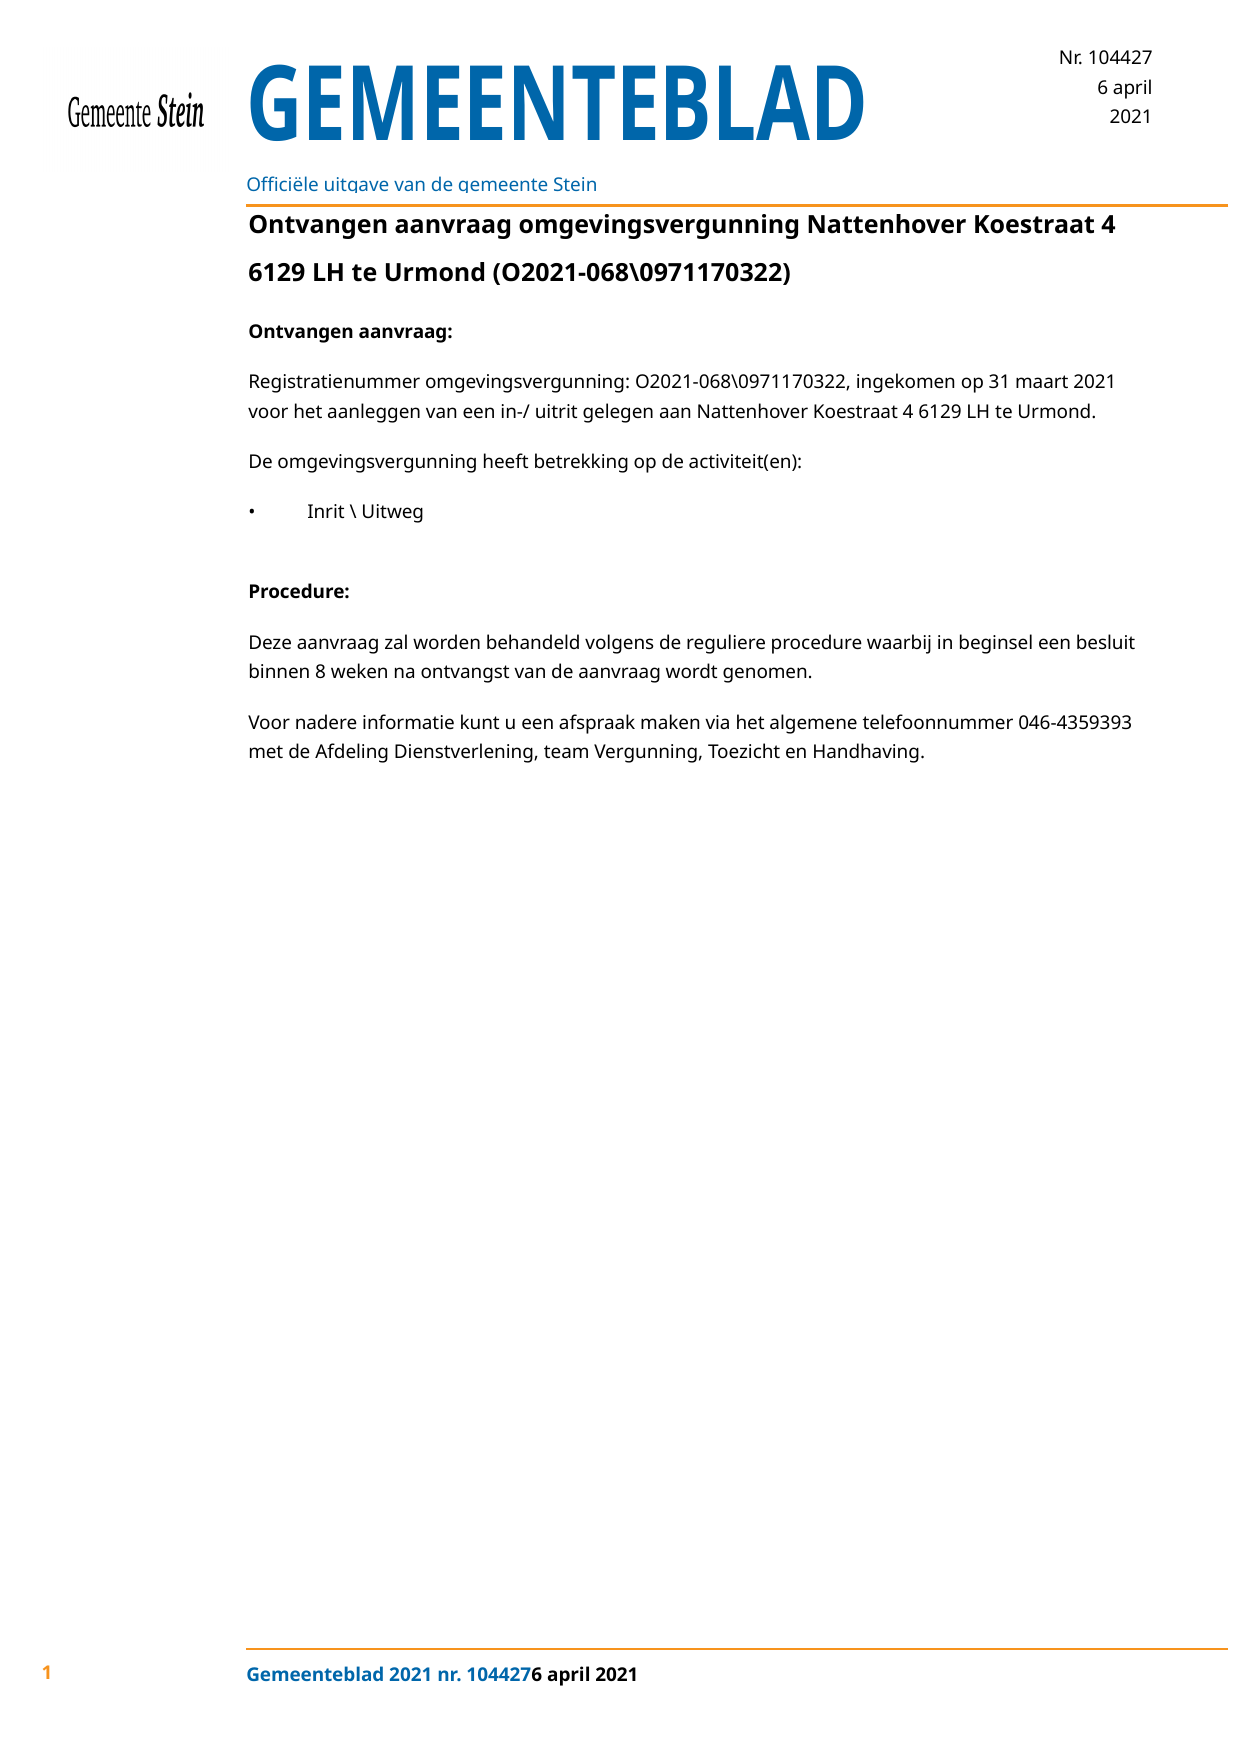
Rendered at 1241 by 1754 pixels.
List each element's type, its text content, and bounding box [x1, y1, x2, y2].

text Voor nadere informatie kunt u een afspraak maken via het algemene telefoonnummer 046-4359393 met de Afdeling Dienstverlening, team Vergunning, Toezicht en Handhaving. [248, 709, 1152, 764]
text Ontvangen aanvraag omgevingsvergunning Nattenhover Koestraat 4 6129 LH te Urmond (O2021-068\0971170322) [248, 207, 1152, 288]
text Deze aanvraag zal worden behandeld volgens de reguliere procedure waarbij in beginsel een besluit binnen 8 weken na ontvangst van de aanvraag wordt genomen. [248, 629, 1152, 684]
text Registratienummer omgevingsvergunning: O2021-068\0971170322, ingekomen op 31 maart 2021 voor het aanleggen van een in-/ uitrit gelegen aan Nattenhover Koestraat 4 6129 LH te Urmond. [248, 368, 1152, 424]
text Procedure: [248, 579, 1152, 604]
picture [41, 47, 231, 172]
text Ontvangen aanvraag: [248, 318, 1152, 344]
list Inrit \ Uitweg [248, 499, 1152, 524]
text De omgevingsvergunning heeft betrekking op de activiteit(en): [248, 448, 1152, 474]
